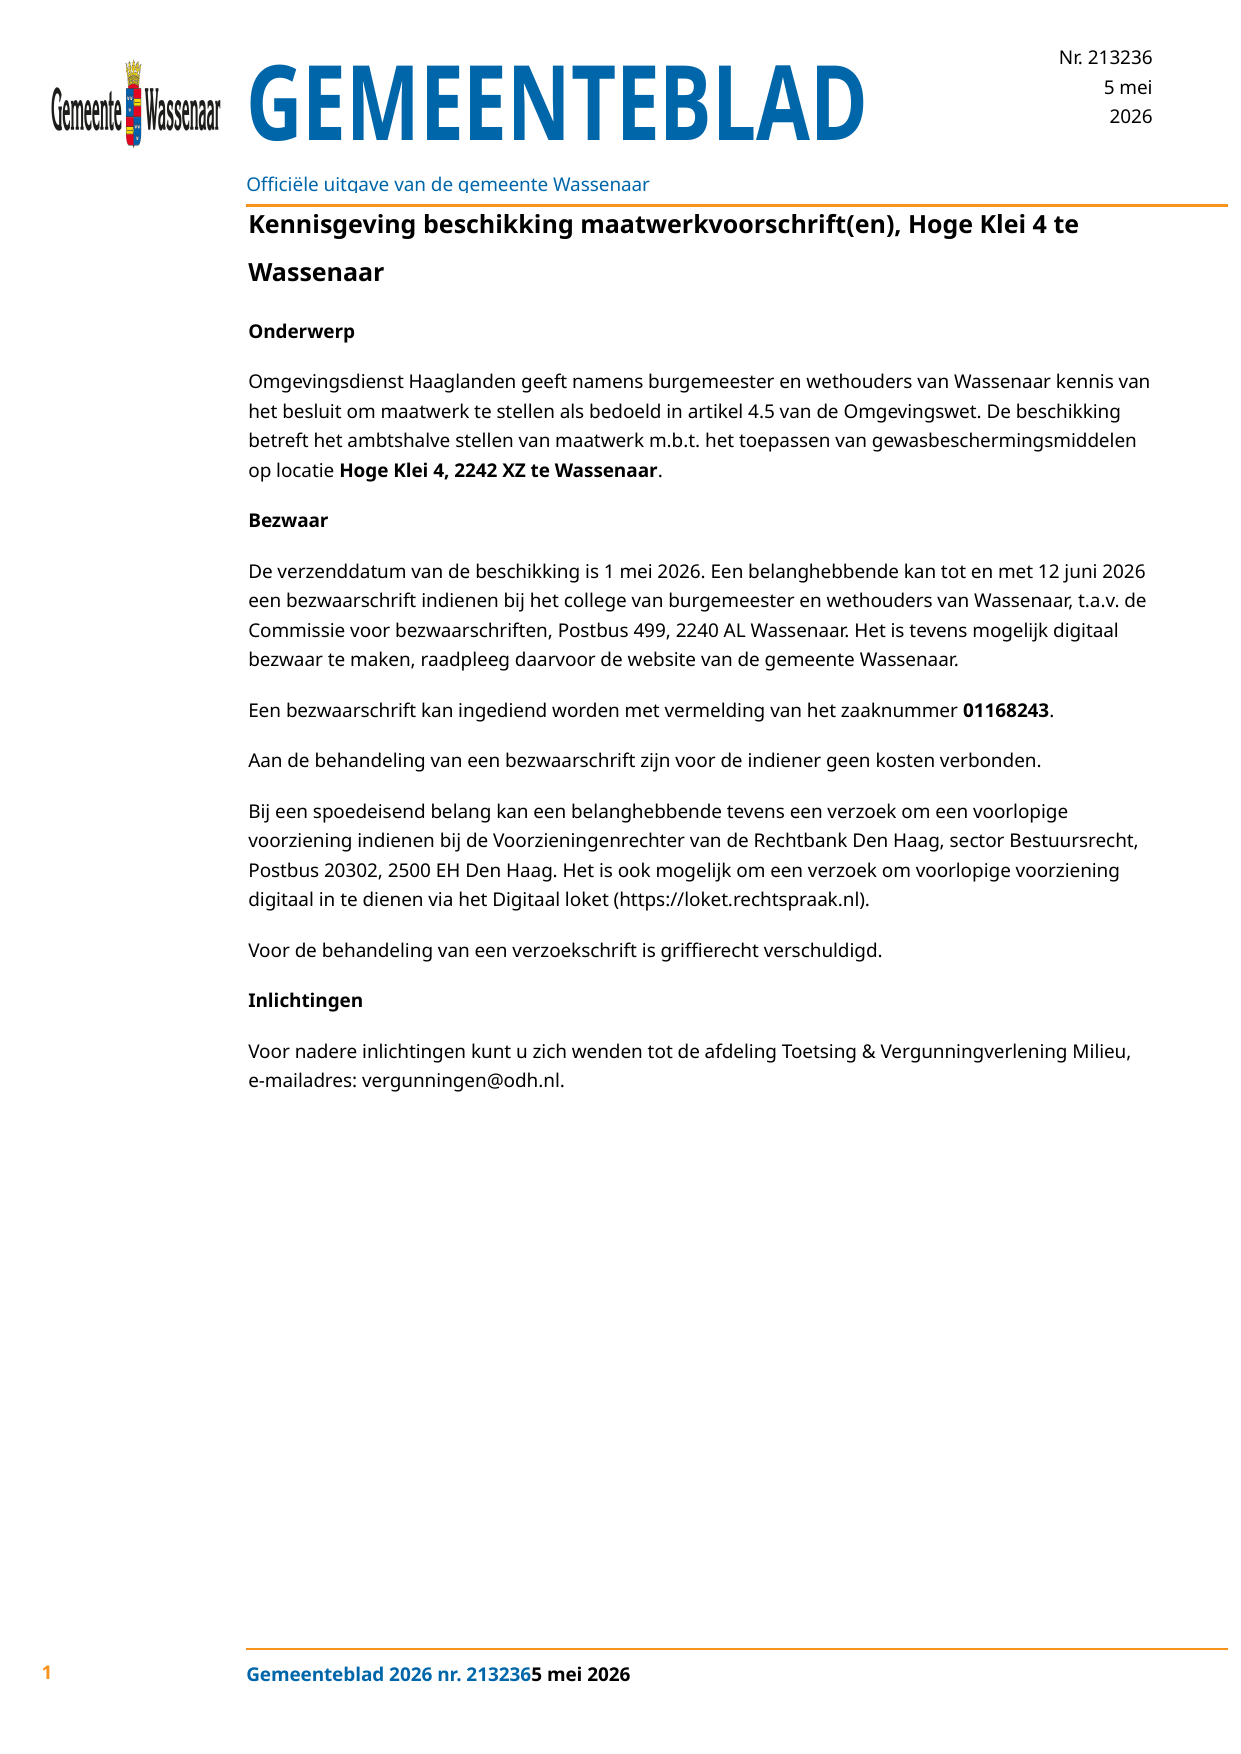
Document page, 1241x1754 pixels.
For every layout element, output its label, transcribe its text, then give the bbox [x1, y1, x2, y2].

picture [41, 47, 231, 172]
text Aan de behandeling van een bezwaarschrift zijn voor de indiener geen kosten verbonden. [248, 747, 1152, 773]
text Inlichtingen [248, 987, 1152, 1013]
text Bezwaar [248, 507, 1152, 533]
text Omgevingsdienst Haaglanden geeft namens burgemeester en wethouders van Wassenaar kennis van het besluit om maatwerk te stellen als bedoeld in artikel 4.5 van de Omgevingswet. De beschikking betreft het ambtshalve stellen van maatwerk m.b.t. het toepassen van gewasbeschermingsmiddelen op locatie Hoge Klei 4, 2242 XZ te Wassenaar. [248, 368, 1152, 483]
text Een bezwaarschrift kan ingediend worden met vermelding van het zaaknummer 01168243. [248, 697, 1152, 723]
text De verzenddatum van de beschikking is 1 mei 2026. Een belanghebbende kan tot en met 12 juni 2026 een bezwaarschrift indienen bij het college van burgemeester en wethouders van Wassenaar, t.a.v. de Commissie voor bezwaarschriften, Postbus 499, 2240 AL Wassenaar. Het is tevens mogelijk digitaal bezwaar te maken, raadpleeg daarvoor de website van de gemeente Wassenaar. [248, 558, 1152, 672]
text Voor nadere inlichtingen kunt u zich wenden tot de afdeling Toetsing & Vergunningverlening Milieu, e-mailadres: vergunningen@odh.nl. [248, 1038, 1152, 1093]
text Bij een spoedeisend belang kan een belanghebbende tevens een verzoek om een voorlopige voorziening indienen bij de Voorzieningenrechter van de Rechtbank Den Haag, sector Bestuursrecht, Postbus 20302, 2500 EH Den Haag. Het is ook mogelijk om een verzoek om voorlopige voorziening digitaal in te dienen via het Digitaal loket (https://loket.rechtspraak.nl). [248, 798, 1152, 912]
text Onderwerp [248, 318, 1152, 344]
text Kennisgeving beschikking maatwerkvoorschrift(en), Hoge Klei 4 te Wassenaar [248, 207, 1152, 288]
text Voor de behandeling van een verzoekschrift is griffierecht verschuldigd. [248, 937, 1152, 963]
